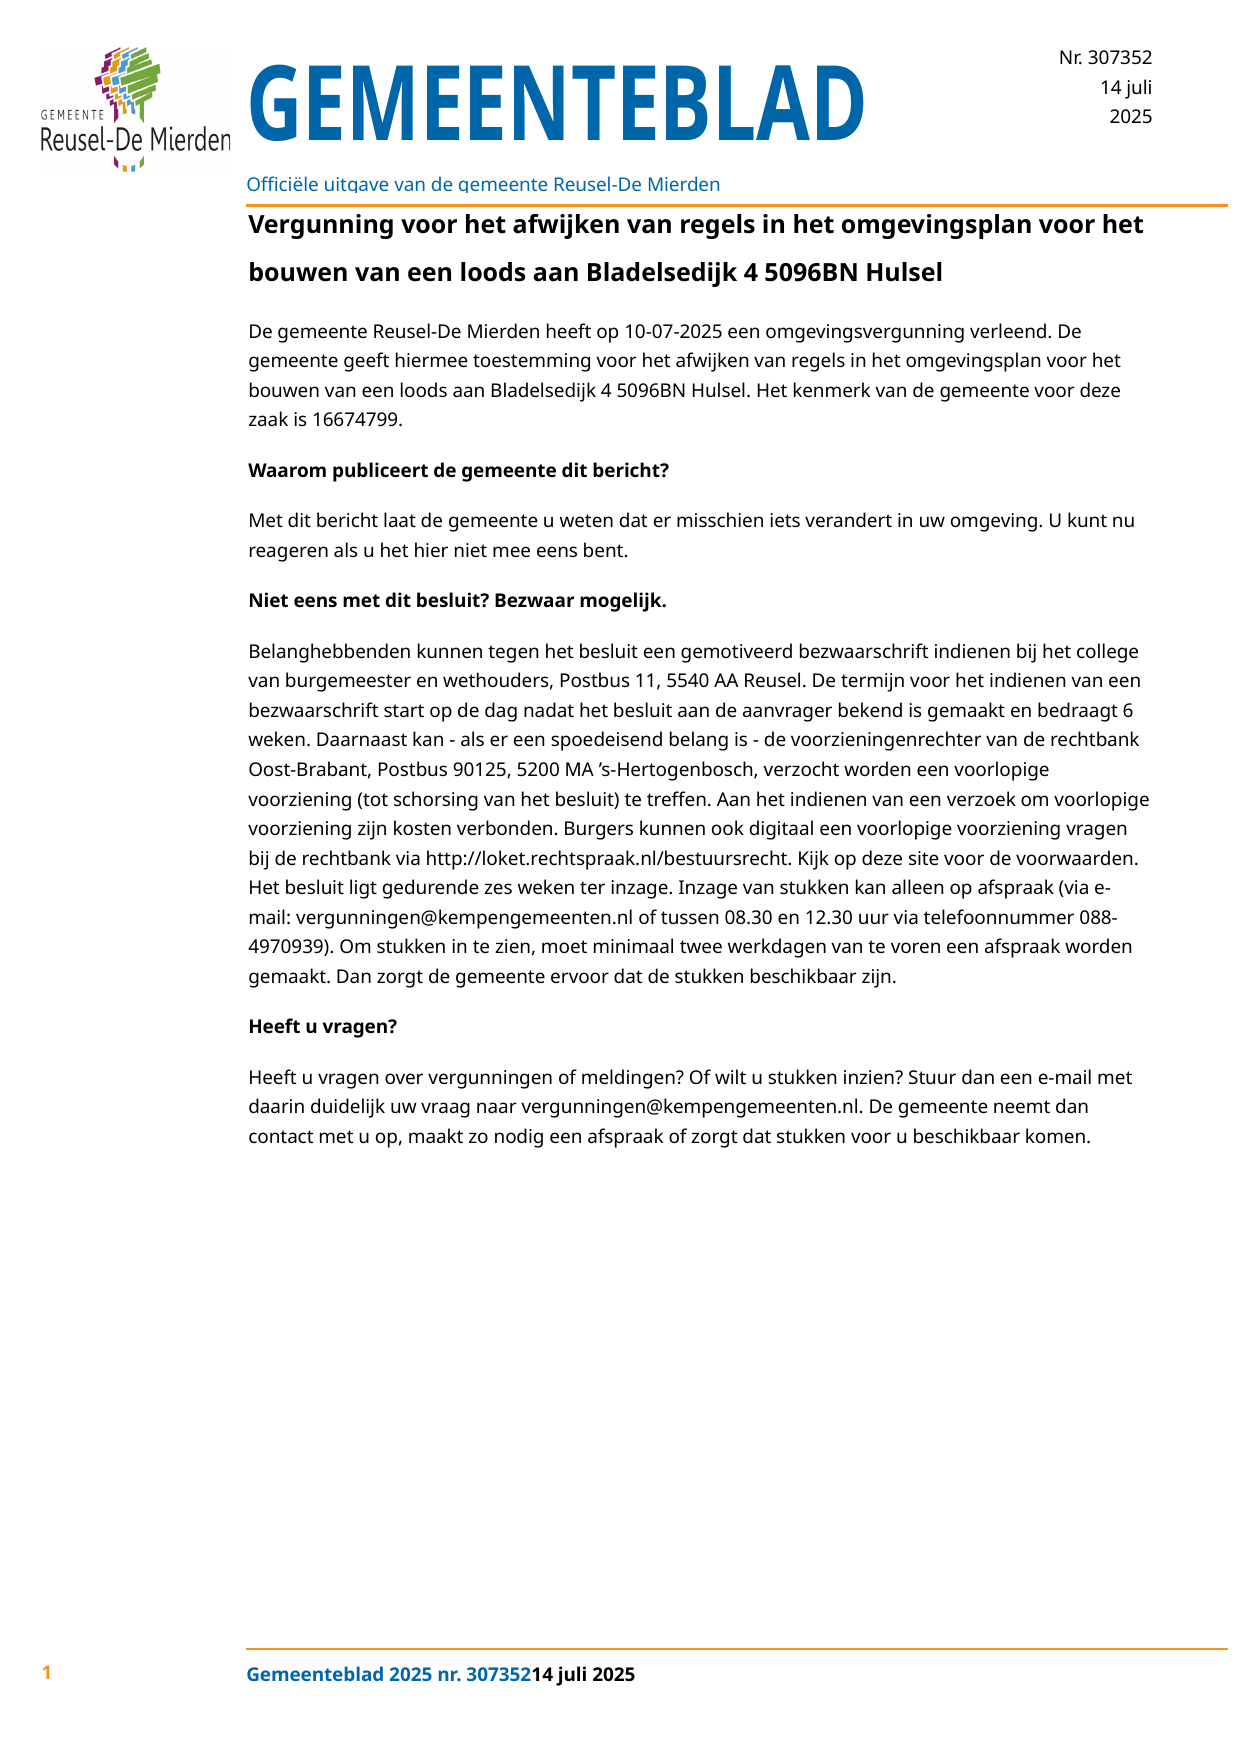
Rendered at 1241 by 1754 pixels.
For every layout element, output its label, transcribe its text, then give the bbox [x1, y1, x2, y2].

text De gemeente Reusel-De Mierden heeft op 10-07-2025 een omgevingsvergunning verleend. De gemeente geeft hiermee toestemming voor het afwijken van regels in het omgevingsplan voor het bouwen van een loods aan Bladelsedijk 4 5096BN Hulsel. Het kenmerk van de gemeente voor deze zaak is 16674799. [248, 318, 1152, 432]
text Vergunning voor het afwijken van regels in het omgevingsplan voor het bouwen van een loods aan Bladelsedijk 4 5096BN Hulsel [248, 207, 1152, 288]
text Niet eens met dit besluit? Bezwaar mogelijk. [248, 587, 1152, 613]
text Heeft u vragen over vergunningen of meldingen? Of wilt u stukken inzien? Stuur dan een e-mail met daarin duidelijk uw vraag naar vergunningen@kempengemeenten.nl. De gemeente neemt dan contact met u op, maakt zo nodig een afspraak of zorgt dat stukken voor u beschikbaar komen. [248, 1064, 1152, 1149]
text Met dit bericht laat de gemeente u weten dat er misschien iets verandert in uw omgeving. U kunt nu reageren als u het hier niet mee eens bent. [248, 507, 1152, 563]
text Heeft u vragen? [248, 1014, 1152, 1039]
picture [41, 47, 231, 172]
text Waarom publiceert de gemeente dit bericht? [248, 457, 1152, 483]
text Belanghebbenden kunnen tegen het besluit een gemotiveerd bezwaarschrift indienen bij het college van burgemeester en wethouders, Postbus 11, 5540 AA Reusel. De termijn voor het indienen van een bezwaarschrift start op de dag nadat het besluit aan de aanvrager bekend is gemaakt en bedraagt 6 weken. Daarnaast kan - als er een spoedeisend belang is - de voorzieningenrechter van de rechtbank Oost-Brabant, Postbus 90125, 5200 MA ’s-Hertogenbosch, verzocht worden een voorlopige voorziening (tot schorsing van het besluit) te treffen. Aan het indienen van een verzoek om voorlopige voorziening zijn kosten verbonden. Burgers kunnen ook digitaal een voorlopige voorziening vragen bij de rechtbank via http://loket.rechtspraak.nl/bestuursrecht. Kijk op deze site voor de voorwaarden. Het besluit ligt gedurende zes weken ter inzage. Inzage van stukken kan alleen op afspraak (via e-mail: vergunningen@kempengemeenten.nl of tussen 08.30 en 12.30 uur via telefoonnummer 088-4970939). Om stukken in te zien, moet minimaal twee werkdagen van te voren een afspraak worden gemaakt. Dan zorgt de gemeente ervoor dat de stukken beschikbaar zijn. [248, 638, 1152, 989]
